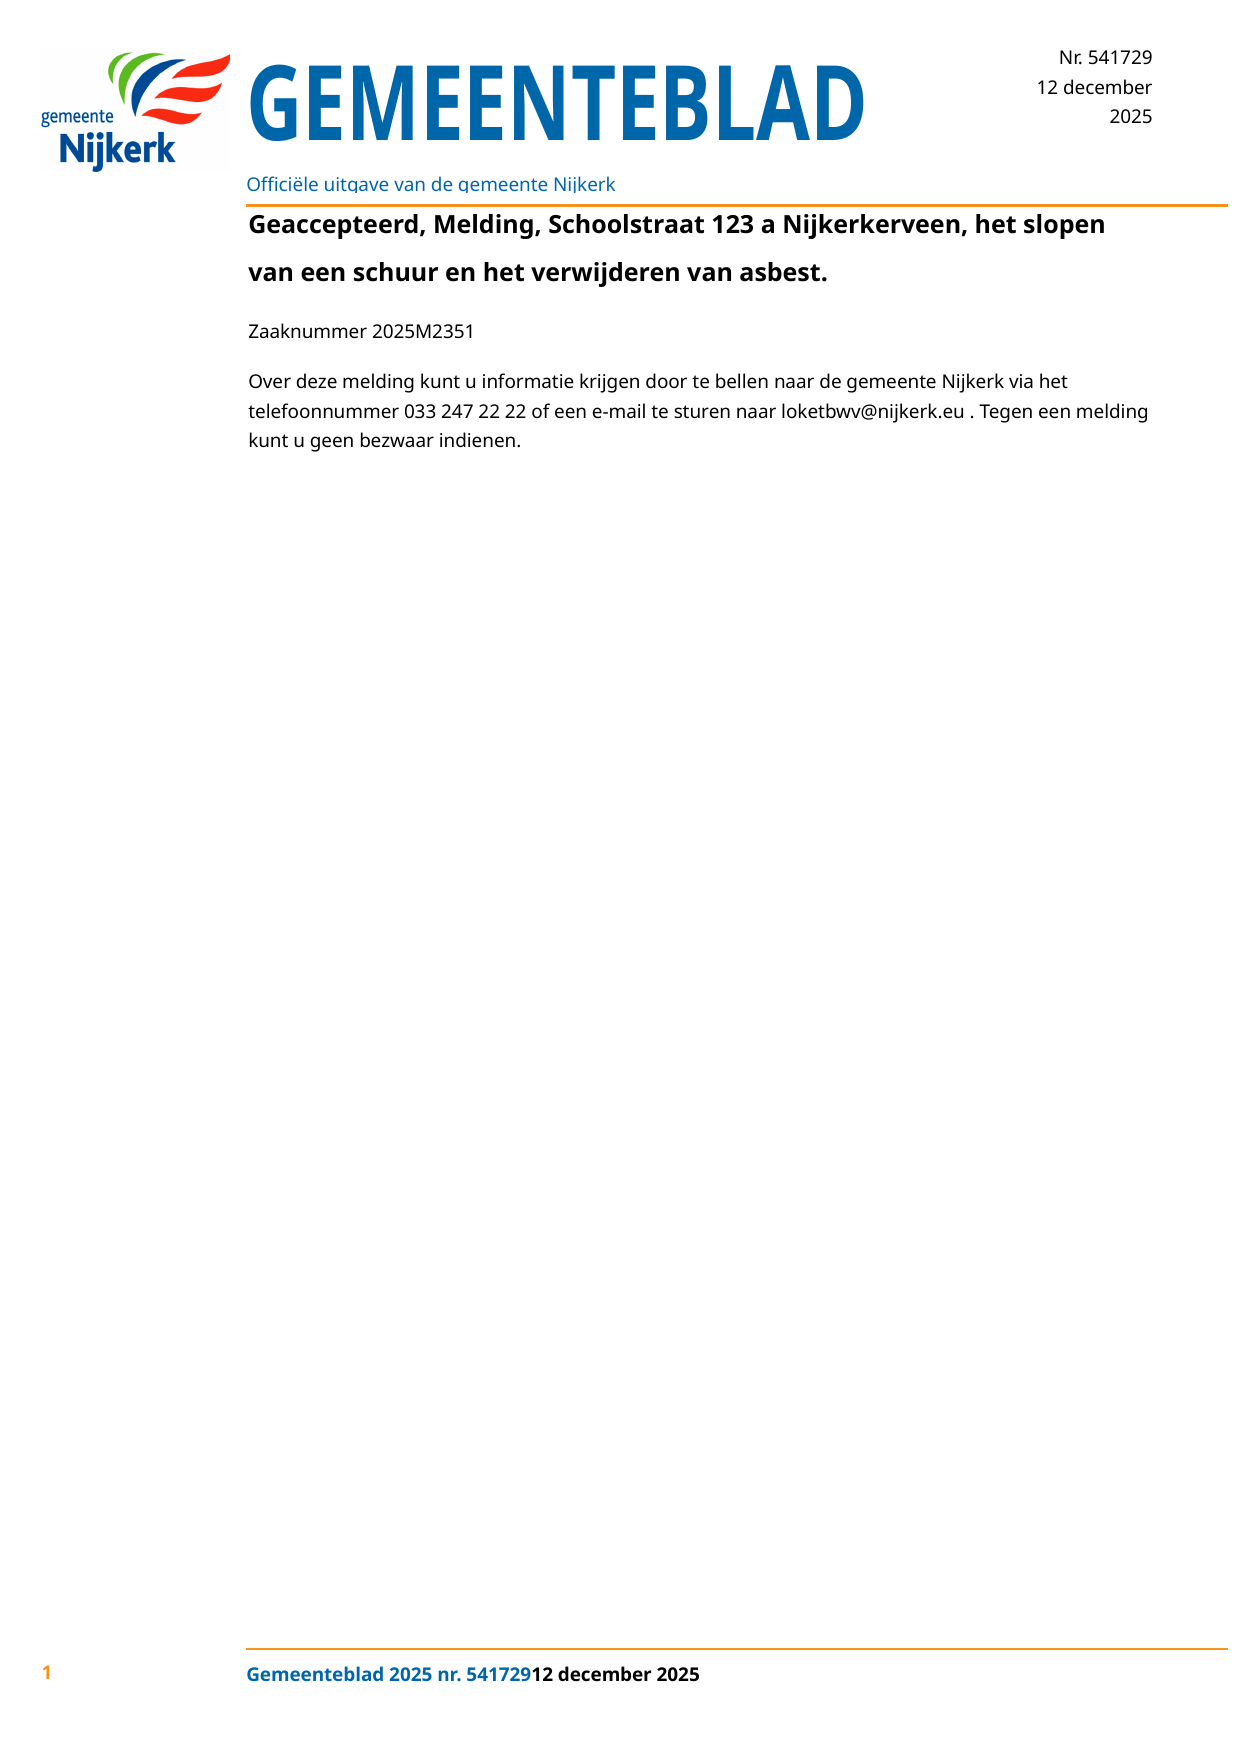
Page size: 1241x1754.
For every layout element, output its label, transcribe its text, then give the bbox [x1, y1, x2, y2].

text Over deze melding kunt u informatie krijgen door te bellen naar de gemeente Nijkerk via het telefoonnummer 033 247 22 22 of een e-mail te sturen naar loketbwv@nijkerk.eu . Tegen een melding kunt u geen bezwaar indienen. [248, 368, 1152, 453]
text Geaccepteerd, Melding, Schoolstraat 123 a Nijkerkerveen, het slopen van een schuur en het verwijderen van asbest. [248, 207, 1152, 288]
text Zaaknummer 2025M2351 [248, 318, 1152, 344]
picture [41, 47, 231, 172]
